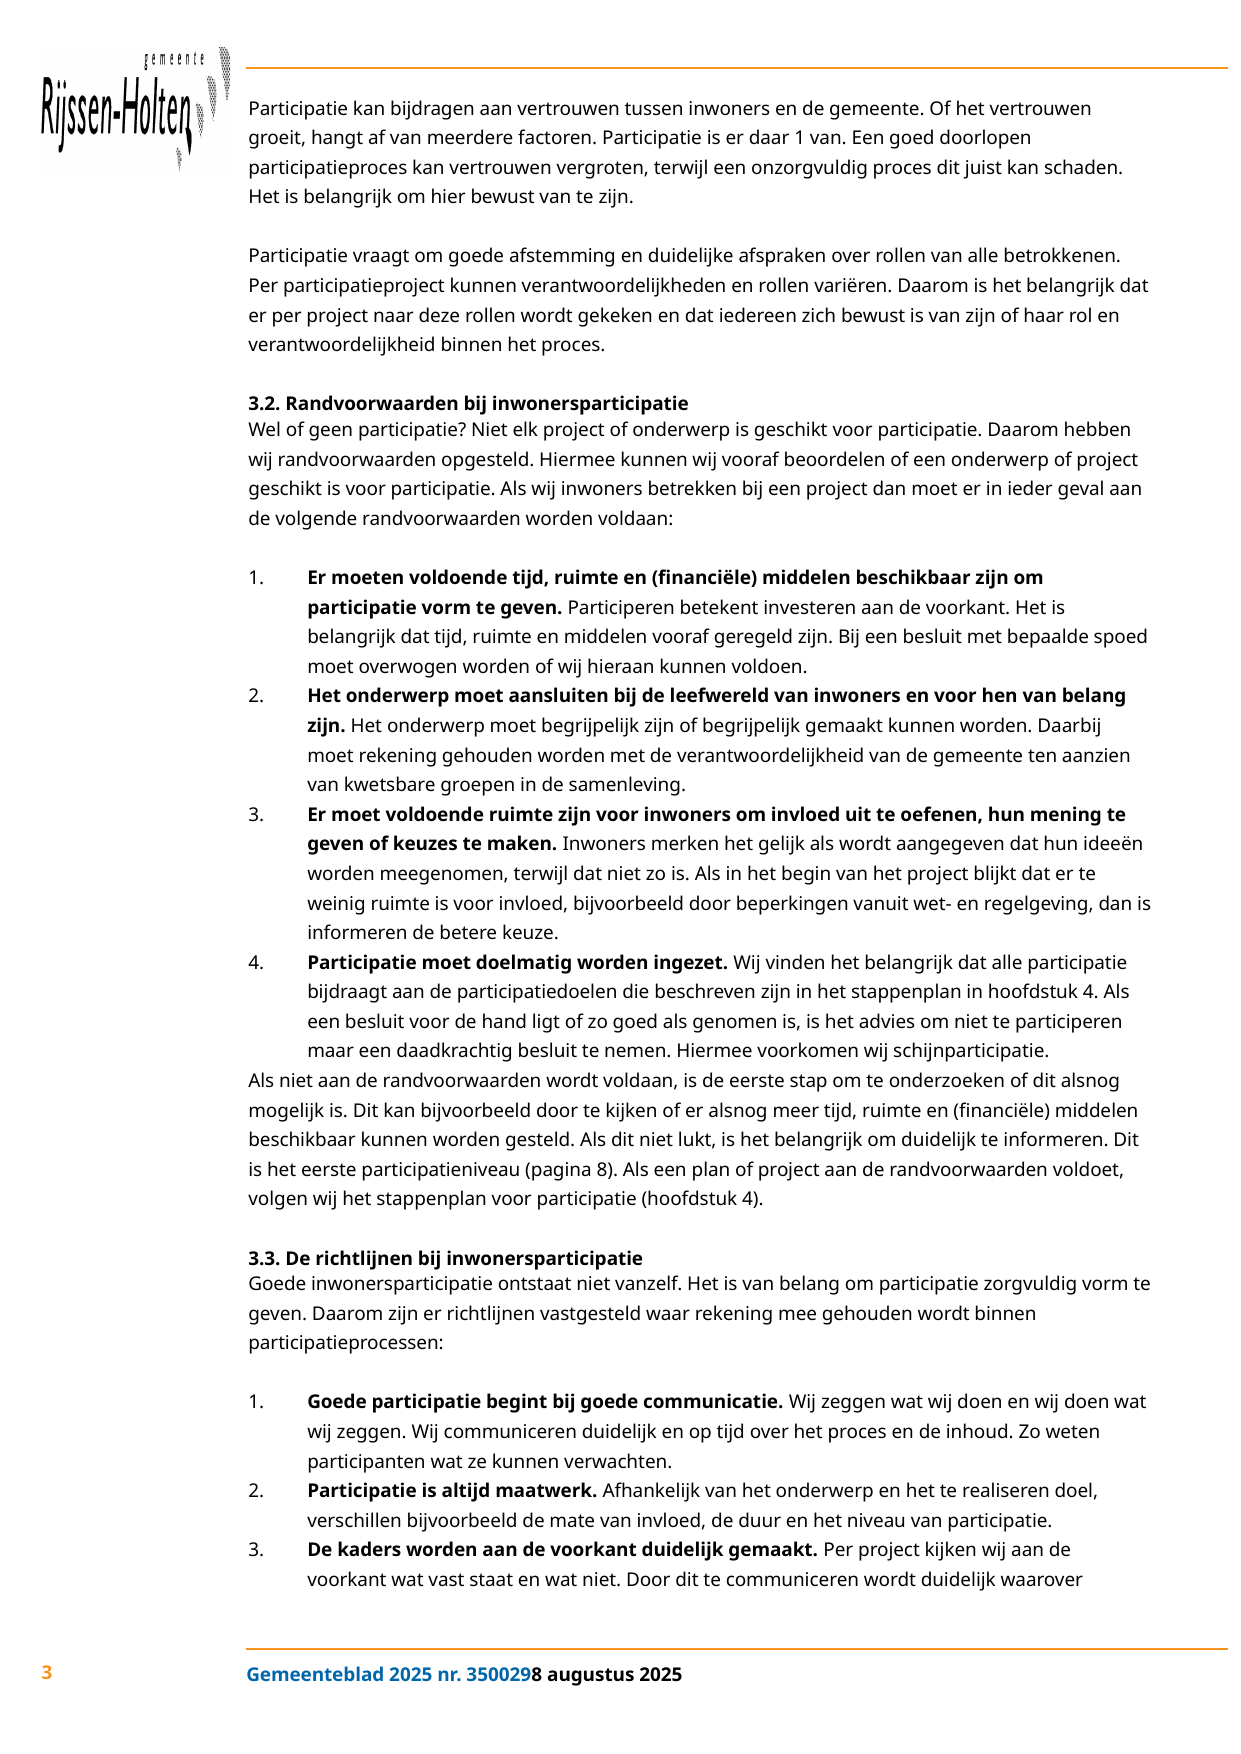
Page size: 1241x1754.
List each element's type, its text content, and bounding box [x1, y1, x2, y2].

list Participatie moet doelmatig worden ingezet. Wij vinden het belangrijk dat alle participatie bijdraagt aan de participatiedoelen die beschreven zijn in het stappenplan in hoofdstuk 4. Als een besluit voor de hand ligt of zo goed als genomen is, is het advies om niet te participeren maar een daadkrachtig besluit te nemen. Hiermee voorkomen wij schijnparticipatie. [248, 949, 1152, 1063]
text 3.3. De richtlijnen bij inwonersparticipatie [248, 1245, 1152, 1270]
list Het onderwerp moet aansluiten bij de leefwereld van inwoners en voor hen van belang zijn. Het onderwerp moet begrijpelijk zijn of begrijpelijk gemaakt kunnen worden. Daarbij moet rekening gehouden worden met de verantwoordelijkheid van de gemeente ten aanzien van kwetsbare groepen in de samenleving. [248, 683, 1152, 797]
list Er moet voldoende ruimte zijn voor inwoners om invloed uit te oefenen, hun mening te geven of keuzes te maken. Inwoners merken het gelijk als wordt aangegeven dat hun ideeën worden meegenomen, terwijl dat niet zo is. Als in het begin van het project blijkt dat er te weinig ruimte is voor invloed, bijvoorbeeld door beperkingen vanuit wet- en regelgeving, dan is informeren de betere keuze. [248, 801, 1152, 945]
text Als niet aan de randvoorwaarden wordt voldaan, is de eerste stap om te onderzoeken of dit alsnog mogelijk is. Dit kan bijvoorbeeld door te kijken of er alsnog meer tijd, ruimte en (financiële) middelen beschikbaar kunnen worden gesteld. Als dit niet lukt, is het belangrijk om duidelijk te informeren. Dit is het eerste participatieniveau (pagina 8). Als een plan of project aan de randvoorwaarden voldoet, volgen wij het stappenplan voor participatie (hoofdstuk 4). [248, 1067, 1152, 1211]
list Goede participatie begint bij goede communicatie. Wij zeggen wat wij doen en wij doen wat wij zeggen. Wij communiceren duidelijk en op tijd over het proces en de inhoud. Zo weten participanten wat ze kunnen verwachten. [248, 1389, 1152, 1474]
text Participatie vraagt om goede afstemming en duidelijke afspraken over rollen van alle betrokkenen. Per participatieproject kunnen verantwoordelijkheden en rollen variëren. Daarom is het belangrijk dat er per project naar deze rollen wordt gekeken en dat iedereen zich bewust is van zijn of haar rol en verantwoordelijkheid binnen het proces. [248, 243, 1152, 357]
text 3.2. Randvoorwaarden bij inwonersparticipatie [248, 391, 1152, 416]
text Goede inwonersparticipatie ontstaat niet vanzelf. Het is van belang om participatie zorgvuldig vorm te geven. Daarom zijn er richtlijnen vastgesteld waar rekening mee gehouden wordt binnen participatieprocessen: [248, 1270, 1152, 1355]
list Er moeten voldoende tijd, ruimte en (financiële) middelen beschikbaar zijn om participatie vorm te geven. Participeren betekent investeren aan de voorkant. Het is belangrijk dat tijd, ruimte en middelen vooraf geregeld zijn. Bij een besluit met bepaalde spoed moet overwogen worden of wij hieraan kunnen voldoen. [248, 564, 1152, 679]
list De kaders worden aan de voorkant duidelijk gemaakt. Per project kijken wij aan de voorkant wat vast staat en wat niet. Door dit te communiceren wordt duidelijk waarover [248, 1537, 1152, 1592]
picture [41, 47, 231, 172]
list Participatie is altijd maatwerk. Afhankelijk van het onderwerp en het te realiseren doel, verschillen bijvoorbeeld de mate van invloed, de duur en het niveau van participatie. [248, 1477, 1152, 1533]
text Participatie kan bijdragen aan vertrouwen tussen inwoners en de gemeente. Of het vertrouwen groeit, hangt af van meerdere factoren. Participatie is er daar 1 van. Een goed doorlopen participatieproces kan vertrouwen vergroten, terwijl een onzorgvuldig proces dit juist kan schaden. Het is belangrijk om hier bewust van te zijn. [248, 95, 1152, 209]
text Wel of geen participatie? Niet elk project of onderwerp is geschikt voor participatie. Daarom hebben wij randvoorwaarden opgesteld. Hiermee kunnen wij vooraf beoordelen of een onderwerp of project geschikt is voor participatie. Als wij inwoners betrekken bij een project dan moet er in ieder geval aan de volgende randvoorwaarden worden voldaan: [248, 416, 1152, 531]
